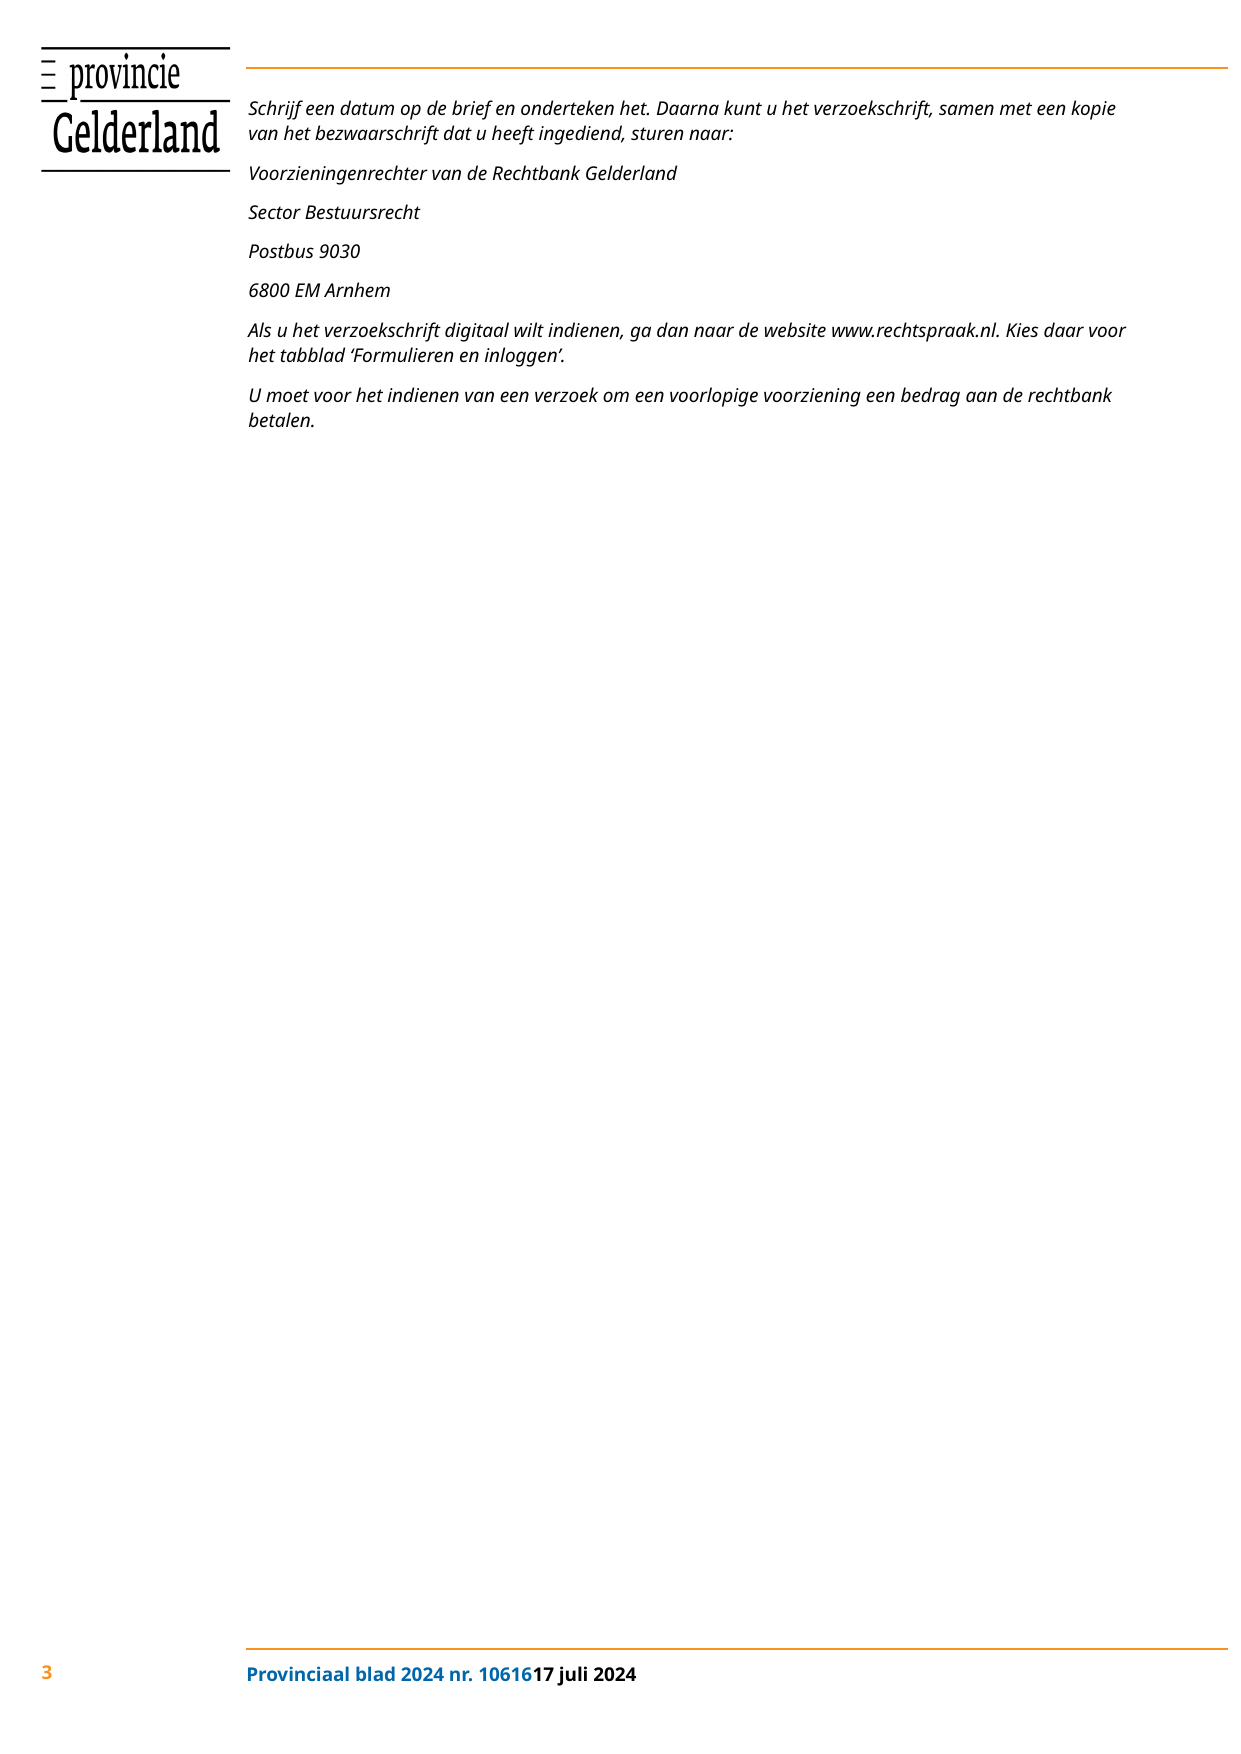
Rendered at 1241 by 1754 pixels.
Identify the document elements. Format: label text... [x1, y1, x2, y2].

text U moet voor het indienen van een verzoek om een voorlopige voorziening een bedrag aan de rechtbank betalen. [248, 382, 1152, 433]
text Als u het verzoekschrift digitaal wilt indienen, ga dan naar de website www.rechtspraak.nl. Kies daar voor het tabblad ‘Formulieren en inloggen’. [248, 317, 1152, 368]
text Postbus 9030 [248, 238, 1152, 264]
text Schrijf een datum op de brief en onderteken het. Daarna kunt u het verzoekschrift, samen met een kopie van het bezwaarschrift dat u heeft ingediend, sturen naar: [248, 95, 1152, 146]
text 6800 EM Arnhem [248, 278, 1152, 303]
text Sector Bestuursrecht [248, 199, 1152, 225]
picture [41, 47, 231, 172]
text Voorzieningenrechter van de Rechtbank Gelderland [248, 160, 1152, 186]
